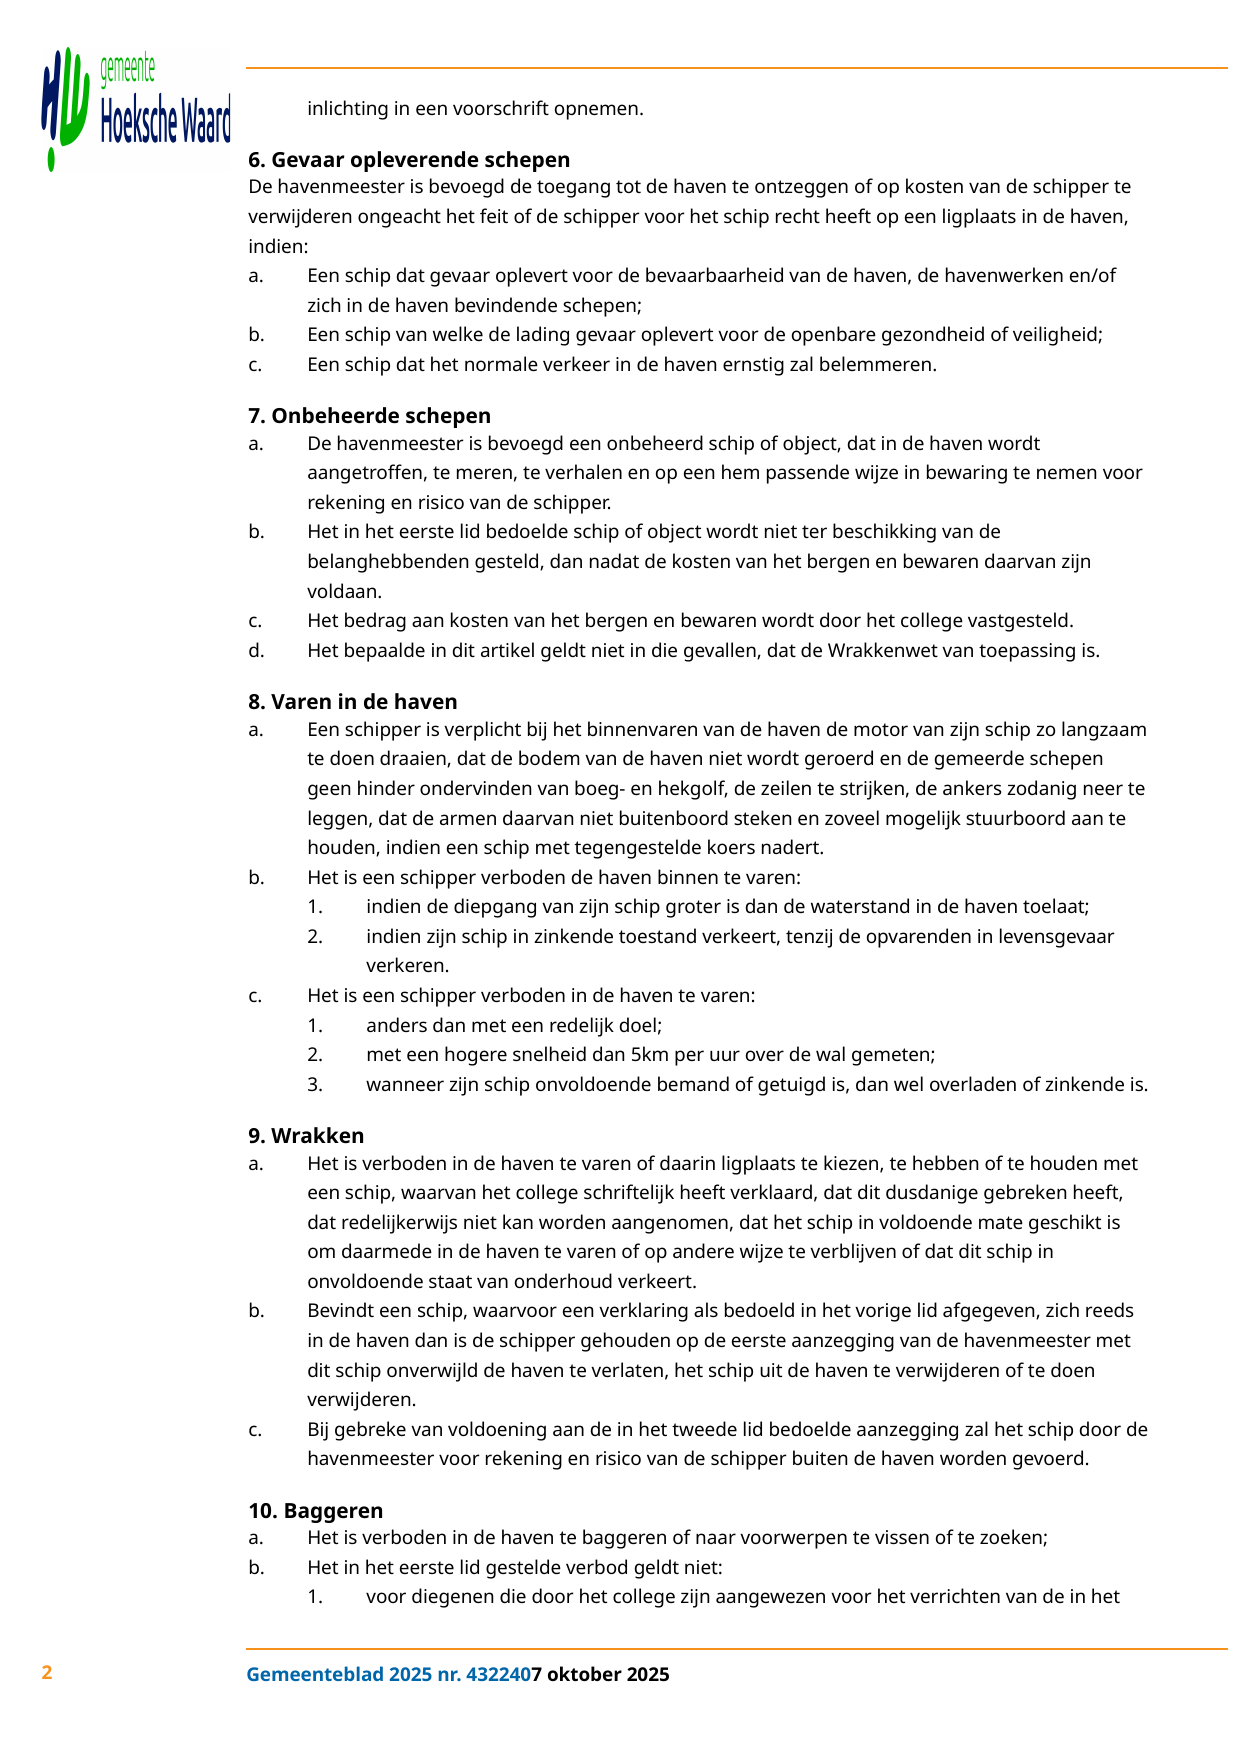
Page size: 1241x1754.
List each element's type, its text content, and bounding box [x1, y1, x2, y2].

text 9. Wrakken [248, 1121, 1152, 1150]
text De havenmeester is bevoegd de toegang tot de haven te ontzeggen of op kosten van de schipper te verwijderen ongeacht het feit of de schipper voor het schip recht heeft op een ligplaats in de haven, indien: [248, 174, 1152, 258]
list Een schip van welke de lading gevaar oplevert voor de openbare gezondheid of veiligheid; [248, 322, 1152, 347]
list Het bedrag aan kosten van het bergen en bewaren wordt door het college vastgesteld. [248, 607, 1152, 633]
list inlichting in een voorschrift opnemen. [248, 95, 1152, 121]
text 8. Varen in de haven [248, 687, 1152, 716]
list Een schip dat het normale verkeer in de haven ernstig zal belemmeren. [248, 351, 1152, 377]
list Bevindt een schip, waarvoor een verklaring als bedoeld in het vorige lid afgegeven, zich reeds in de haven dan is de schipper gehouden op de eerste aanzegging van de havenmeester met dit schip onverwijld de haven te verlaten, het schip uit de haven te verwijderen of te doen verwijderen. [248, 1298, 1152, 1412]
list Het is een schipper verboden de haven binnen te varen: [248, 864, 1152, 889]
list voor diegenen die door het college zijn aangewezen voor het verrichten van de in het [307, 1584, 1152, 1609]
list Het in het eerste lid gestelde verbod geldt niet: [248, 1554, 1152, 1580]
text 10. Baggeren [248, 1496, 1152, 1524]
list Een schip dat gevaar oplevert voor de bevaarbaarheid van de haven, de havenwerken en/of zich in de haven bevindende schepen; [248, 262, 1152, 318]
list De havenmeester is bevoegd een onbeheerd schip of object, dat in de haven wordt aangetroffen, te meren, te verhalen en op een hem passende wijze in bewaring te nemen voor rekening en risico van de schipper. [248, 430, 1152, 515]
list wanneer zijn schip onvoldoende bemand of getuigd is, dan wel overladen of zinkende is. [307, 1071, 1152, 1097]
list Het is verboden in de haven te baggeren of naar voorwerpen te vissen of te zoeken; [248, 1524, 1152, 1550]
list indien de diepgang van zijn schip groter is dan de waterstand in de haven toelaat; [307, 893, 1152, 919]
list met een hogere snelheid dan 5km per uur over de wal gemeten; [307, 1041, 1152, 1067]
list Het in het eerste lid bedoelde schip of object wordt niet ter beschikking van de belanghebbenden gesteld, dan nadat de kosten van het bergen en bewaren daarvan zijn voldaan. [248, 519, 1152, 604]
list indien zijn schip in zinkende toestand verkeert, tenzij de opvarenden in levensgevaar verkeren. [307, 923, 1152, 978]
list Het is een schipper verboden in de haven te varen: [248, 982, 1152, 1008]
list anders dan met een redelijk doel; [307, 1012, 1152, 1037]
picture [41, 47, 231, 172]
text 7. Onbeheerde schepen [248, 402, 1152, 430]
list Het is verboden in de haven te varen of daarin ligplaats te kiezen, te hebben of te houden met een schip, waarvan het college schriftelijk heeft verklaard, dat dit dusdanige gebreken heeft, dat redelijkerwijs niet kan worden aangenomen, dat het schip in voldoende mate geschikt is om daarmede in de haven te varen of op andere wijze te verblijven of dat dit schip in onvoldoende staat van onderhoud verkeert. [248, 1150, 1152, 1294]
list Bij gebreke van voldoening aan de in het tweede lid bedoelde aanzegging zal het schip door de havenmeester voor rekening en risico van de schipper buiten de haven worden gevoerd. [248, 1416, 1152, 1471]
text 6. Gevaar opleverende schepen [248, 145, 1152, 174]
list Een schipper is verplicht bij het binnenvaren van de haven de motor van zijn schip zo langzaam te doen draaien, dat de bodem van de haven niet wordt geroerd en de gemeerde schepen geen hinder ondervinden van boeg- en hekgolf, de zeilen te strijken, de ankers zodanig neer te leggen, dat de armen daarvan niet buitenboord steken en zoveel mogelijk stuurboord aan te houden, indien een schip met tegengestelde koers nadert. [248, 716, 1152, 860]
list Het bepaalde in dit artikel geldt niet in die gevallen, dat de Wrakkenwet van toepassing is. [248, 637, 1152, 663]
